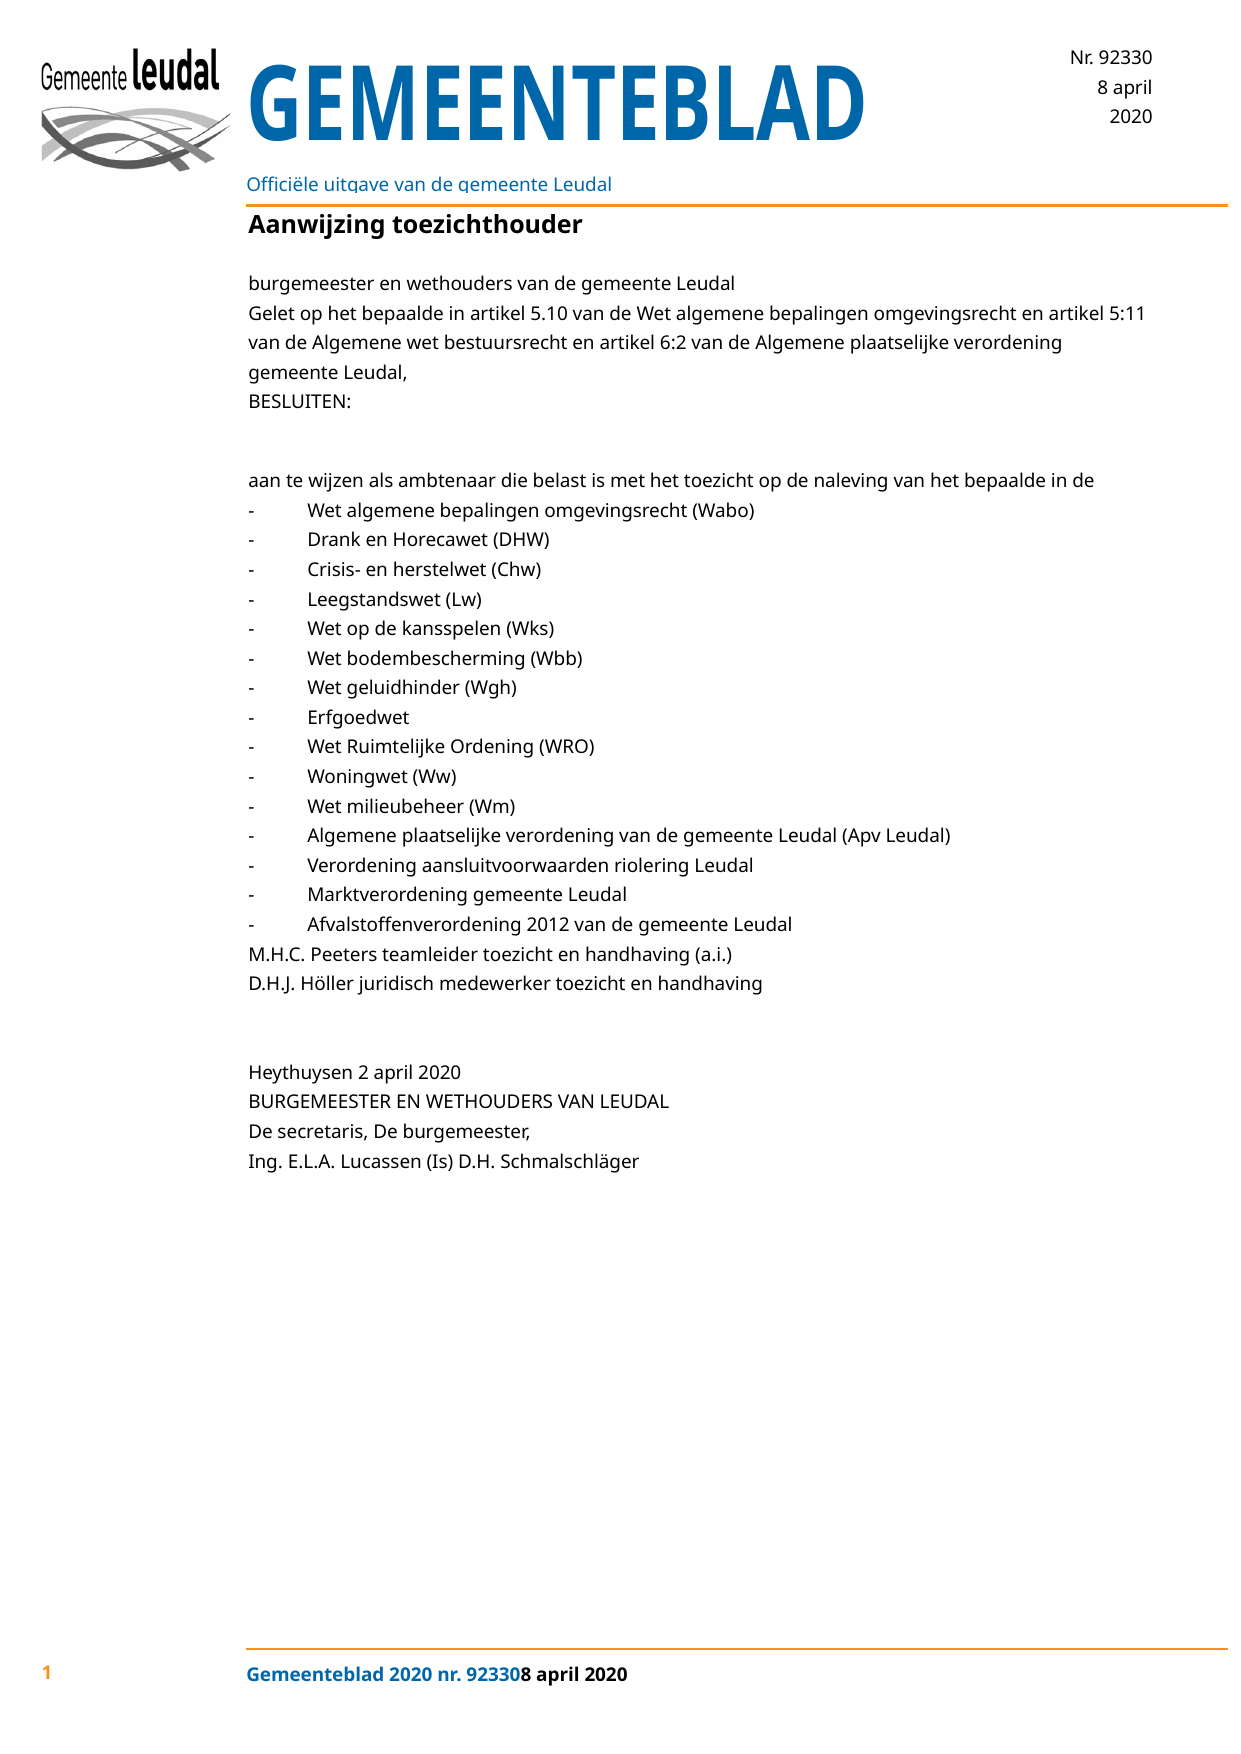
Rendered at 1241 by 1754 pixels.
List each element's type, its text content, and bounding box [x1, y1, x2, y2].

list Leegstandswet (Lw) [248, 586, 1152, 612]
list Wet Ruimtelijke Ordening (WRO) [248, 734, 1152, 759]
list Woningwet (Ww) [248, 763, 1152, 789]
list Wet bodembescherming (Wbb) [248, 645, 1152, 671]
text De secretaris, De burgemeester, [248, 1118, 1152, 1144]
list Verordening aansluitvoorwaarden riolering Leudal [248, 852, 1152, 878]
list Algemene plaatselijke verordening van de gemeente Leudal (Apv Leudal) [248, 822, 1152, 848]
list Wet algemene bepalingen omgevingsrecht (Wabo) [248, 497, 1152, 523]
text M.H.C. Peeters teamleider toezicht en handhaving (a.i.) [248, 941, 1152, 967]
list Wet geluidhinder (Wgh) [248, 674, 1152, 700]
list Wet milieubeheer (Wm) [248, 793, 1152, 819]
list Crisis- en herstelwet (Chw) [248, 556, 1152, 582]
list Afvalstoffenverordening 2012 van de gemeente Leudal [248, 911, 1152, 937]
text Aanwijzing toezichthouder [248, 207, 1152, 241]
picture [41, 47, 231, 172]
list Marktverordening gemeente Leudal [248, 882, 1152, 907]
text BESLUITEN: [248, 389, 1152, 414]
text Gelet op het bepaalde in artikel 5.10 van de Wet algemene bepalingen omgevingsrecht en artikel 5:11 van de Algemene wet bestuursrecht en artikel 6:2 van de Algemene plaatselijke verordening gemeente Leudal, [248, 300, 1152, 385]
text D.H.J. Höller juridisch medewerker toezicht en handhaving [248, 970, 1152, 996]
list Drank en Horecawet (DHW) [248, 527, 1152, 552]
text Heythuysen 2 april 2020 [248, 1059, 1152, 1085]
text Ing. E.L.A. Lucassen (Is) D.H. Schmalschläger [248, 1148, 1152, 1174]
text burgemeester en wethouders van de gemeente Leudal [248, 270, 1152, 296]
list Wet op de kansspelen (Wks) [248, 615, 1152, 641]
text aan te wijzen als ambtenaar die belast is met het toezicht op de naleving van het bepaalde in de [248, 467, 1152, 493]
text BURGEMEESTER EN WETHOUDERS VAN LEUDAL [248, 1089, 1152, 1114]
list Erfgoedwet [248, 704, 1152, 730]
